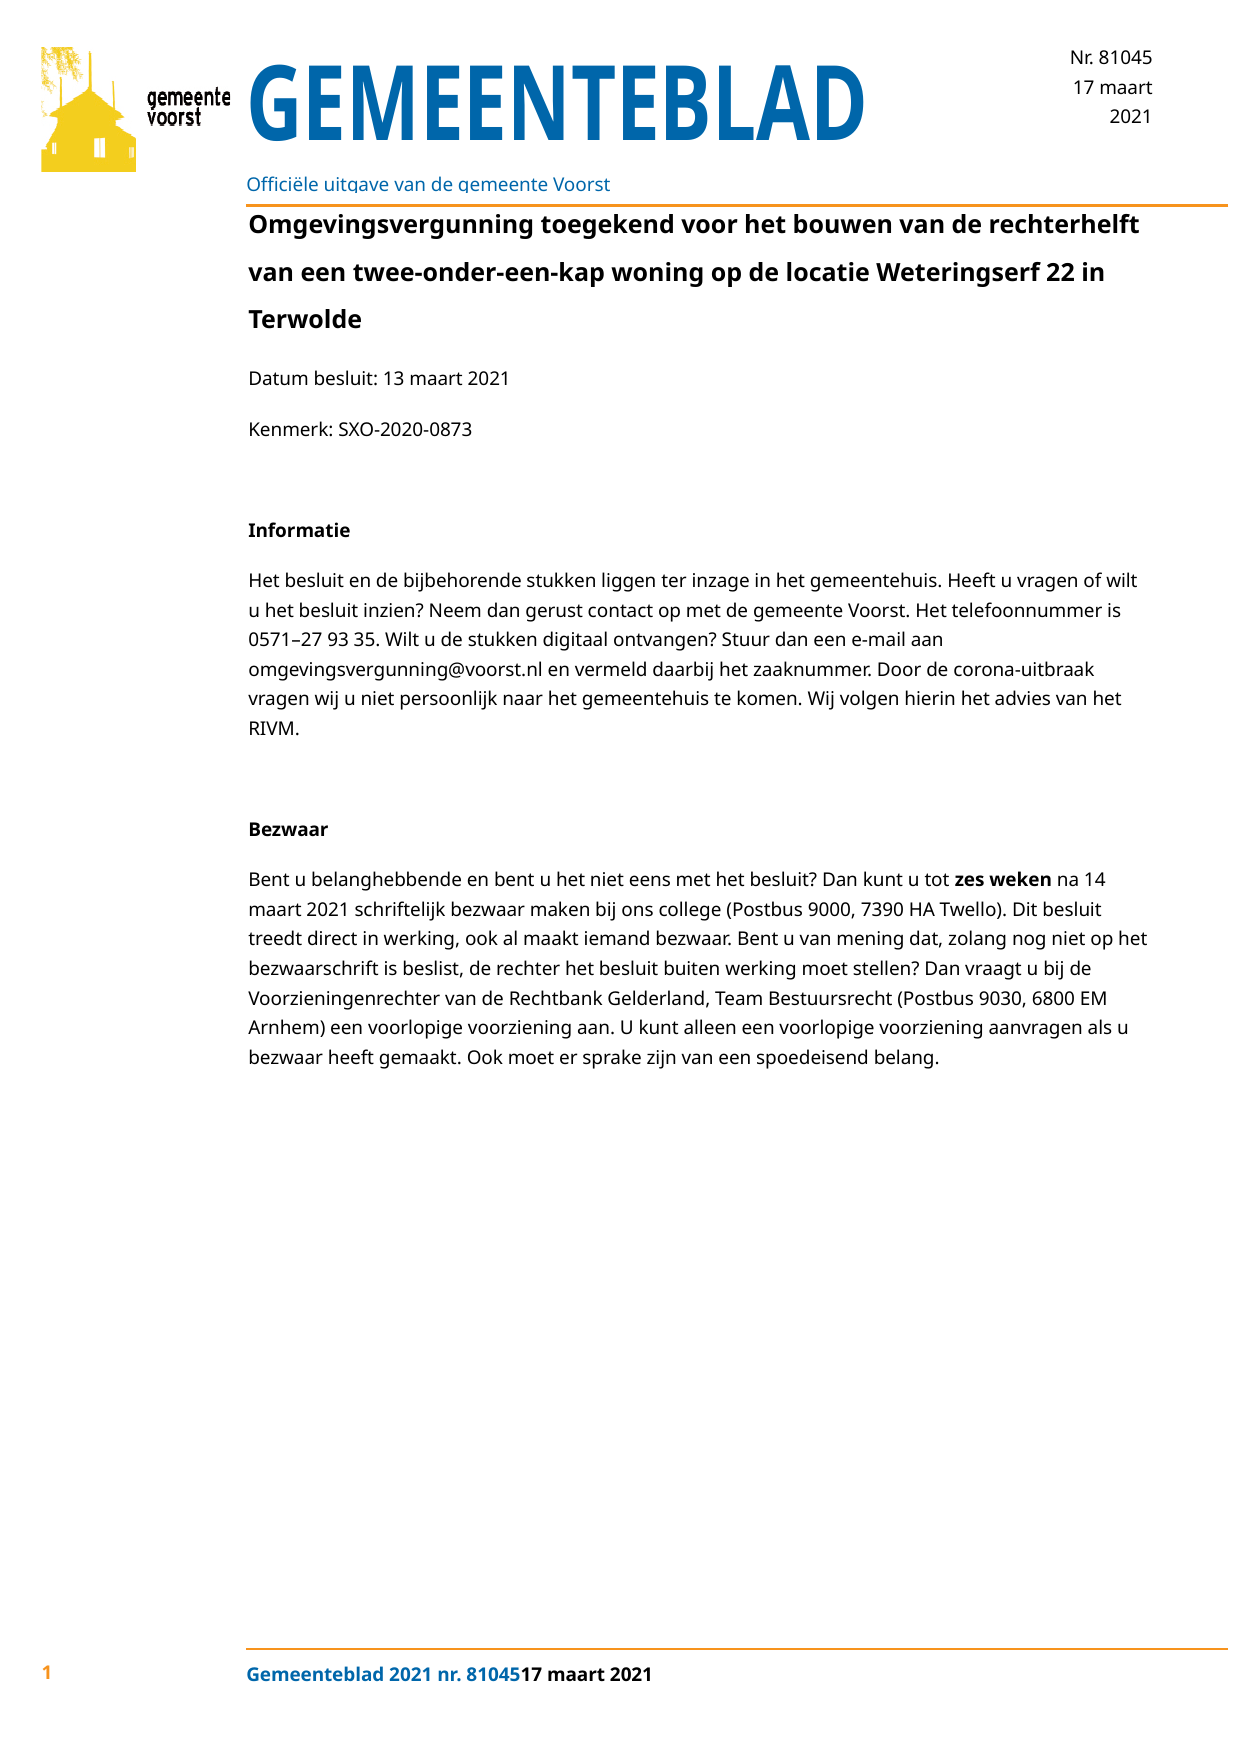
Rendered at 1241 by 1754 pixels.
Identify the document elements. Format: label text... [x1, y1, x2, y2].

text Bezwaar [248, 816, 1152, 842]
text Datum besluit: 13 maart 2021 [248, 366, 1152, 391]
text Bent u belanghebbende en bent u het niet eens met het besluit? Dan kunt u tot zes weken na 14 maart 2021 schriftelijk bezwaar maken bij ons college (Postbus 9000, 7390 HA Twello). Dit besluit treedt direct in werking, ook al maakt iemand bezwaar. Bent u van mening dat, zolang nog niet op het bezwaarschrift is beslist, de rechter het besluit buiten werking moet stellen? Dan vraagt u bij de Voorzieningenrechter van de Rechtbank Gelderland, Team Bestuursrecht (Postbus 9030, 6800 EM Arnhem) een voorlopige voorziening aan. U kunt alleen een voorlopige voorziening aanvragen als u bezwaar heeft gemaakt. Ook moet er sprake zijn van een spoedeisend belang. [248, 866, 1152, 1069]
text Informatie [248, 517, 1152, 542]
picture [41, 47, 231, 172]
text Kenmerk: SXO-2020-0873 [248, 416, 1152, 442]
text Omgevingsvergunning toegekend voor het bouwen van de rechterhelft van een twee-onder-een-kap woning op de locatie Weteringserf 22 in Terwolde [248, 207, 1152, 336]
text Het besluit en de bijbehorende stukken liggen ter inzage in het gemeentehuis. Heeft u vragen of wilt u het besluit inzien? Neem dan gerust contact op met de gemeente Voorst. Het telefoonnummer is 0571–27 93 35. Wilt u de stukken digitaal ontvangen? Stuur dan een e-mail aan omgevingsvergunning@voorst.nl en vermeld daarbij het zaaknummer. Door de corona-uitbraak vragen wij u niet persoonlijk naar het gemeentehuis te komen. Wij volgen hierin het advies van het RIVM. [248, 567, 1152, 741]
